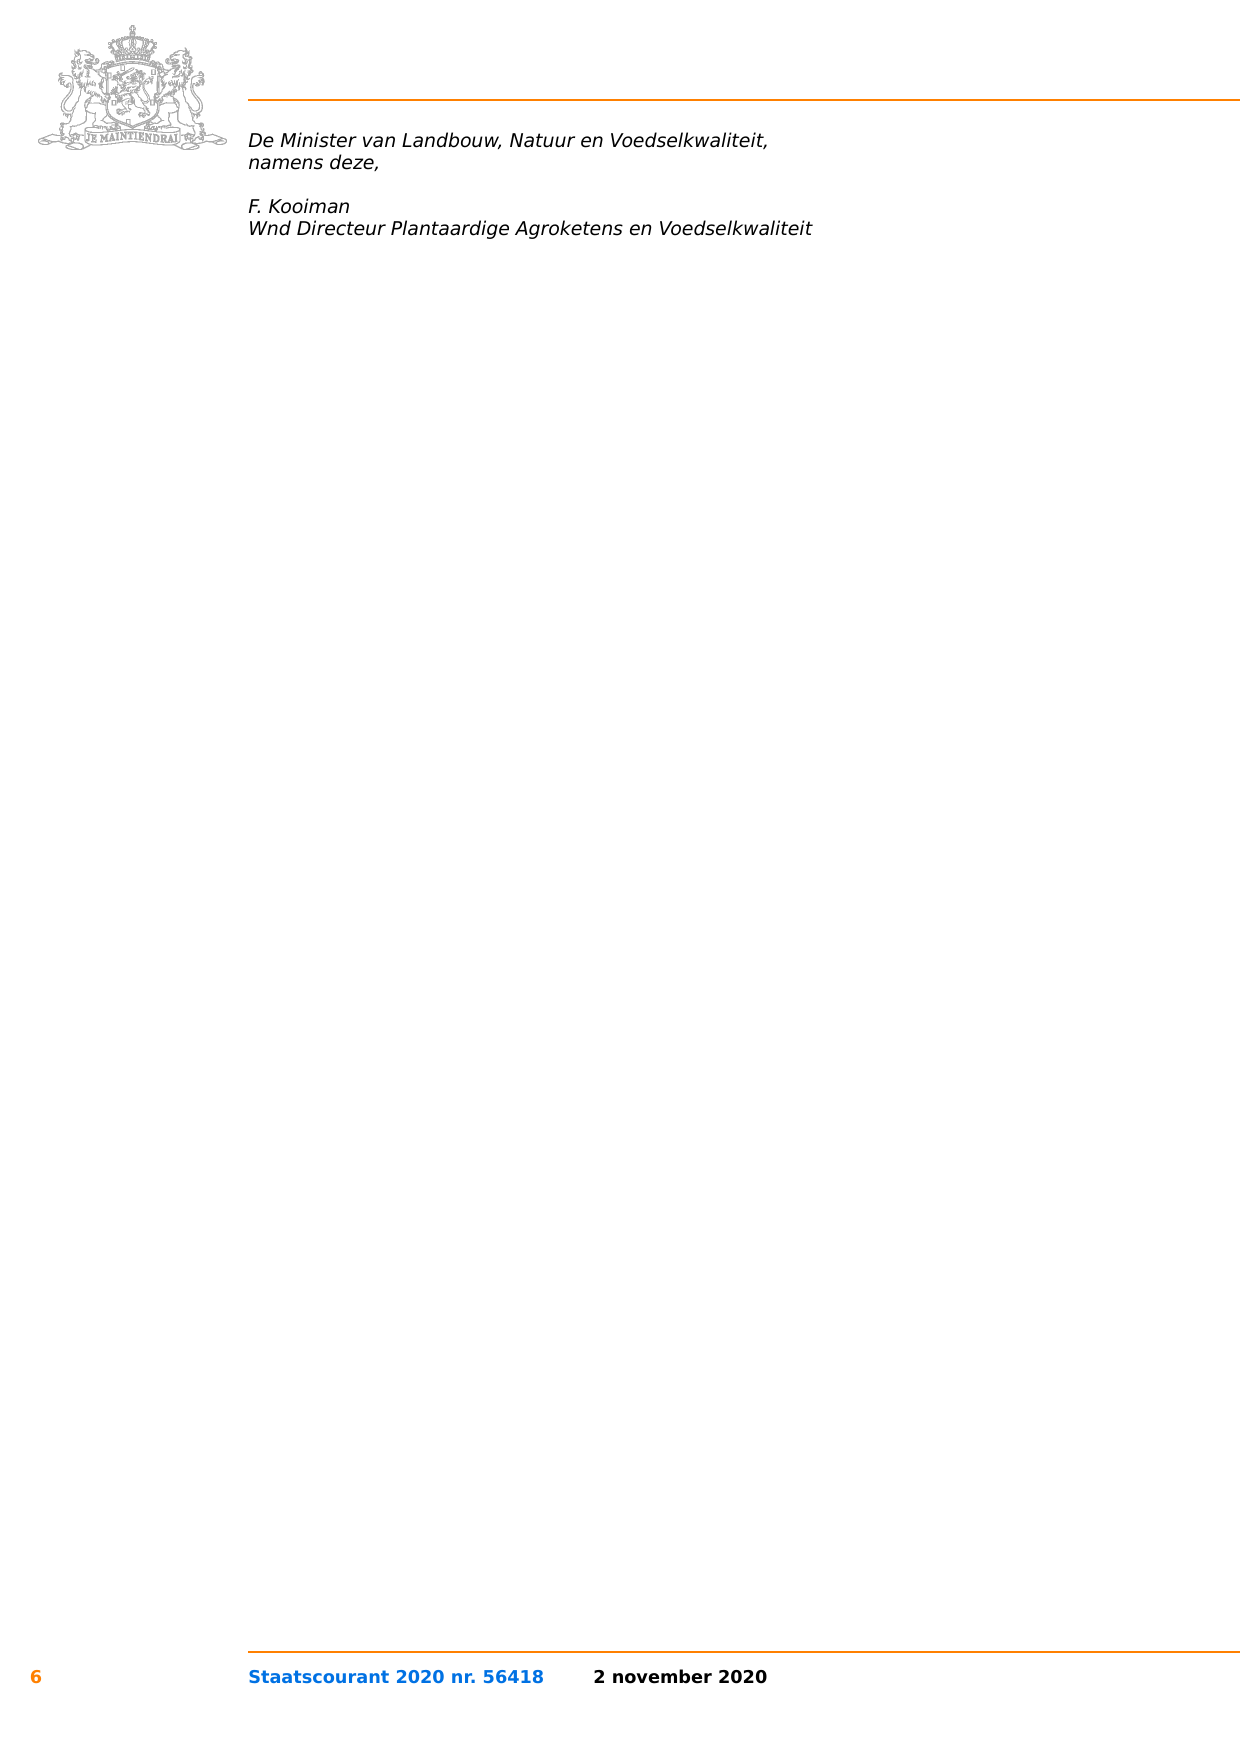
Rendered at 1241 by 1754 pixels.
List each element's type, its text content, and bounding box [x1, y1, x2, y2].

text De Minister van Landbouw, Natuur en Voedselkwaliteit, namens deze, F. Kooiman Wnd Directeur Plantaardige Agroketens en Voedselkwaliteit [248, 130, 1163, 240]
picture [38, 25, 227, 150]
